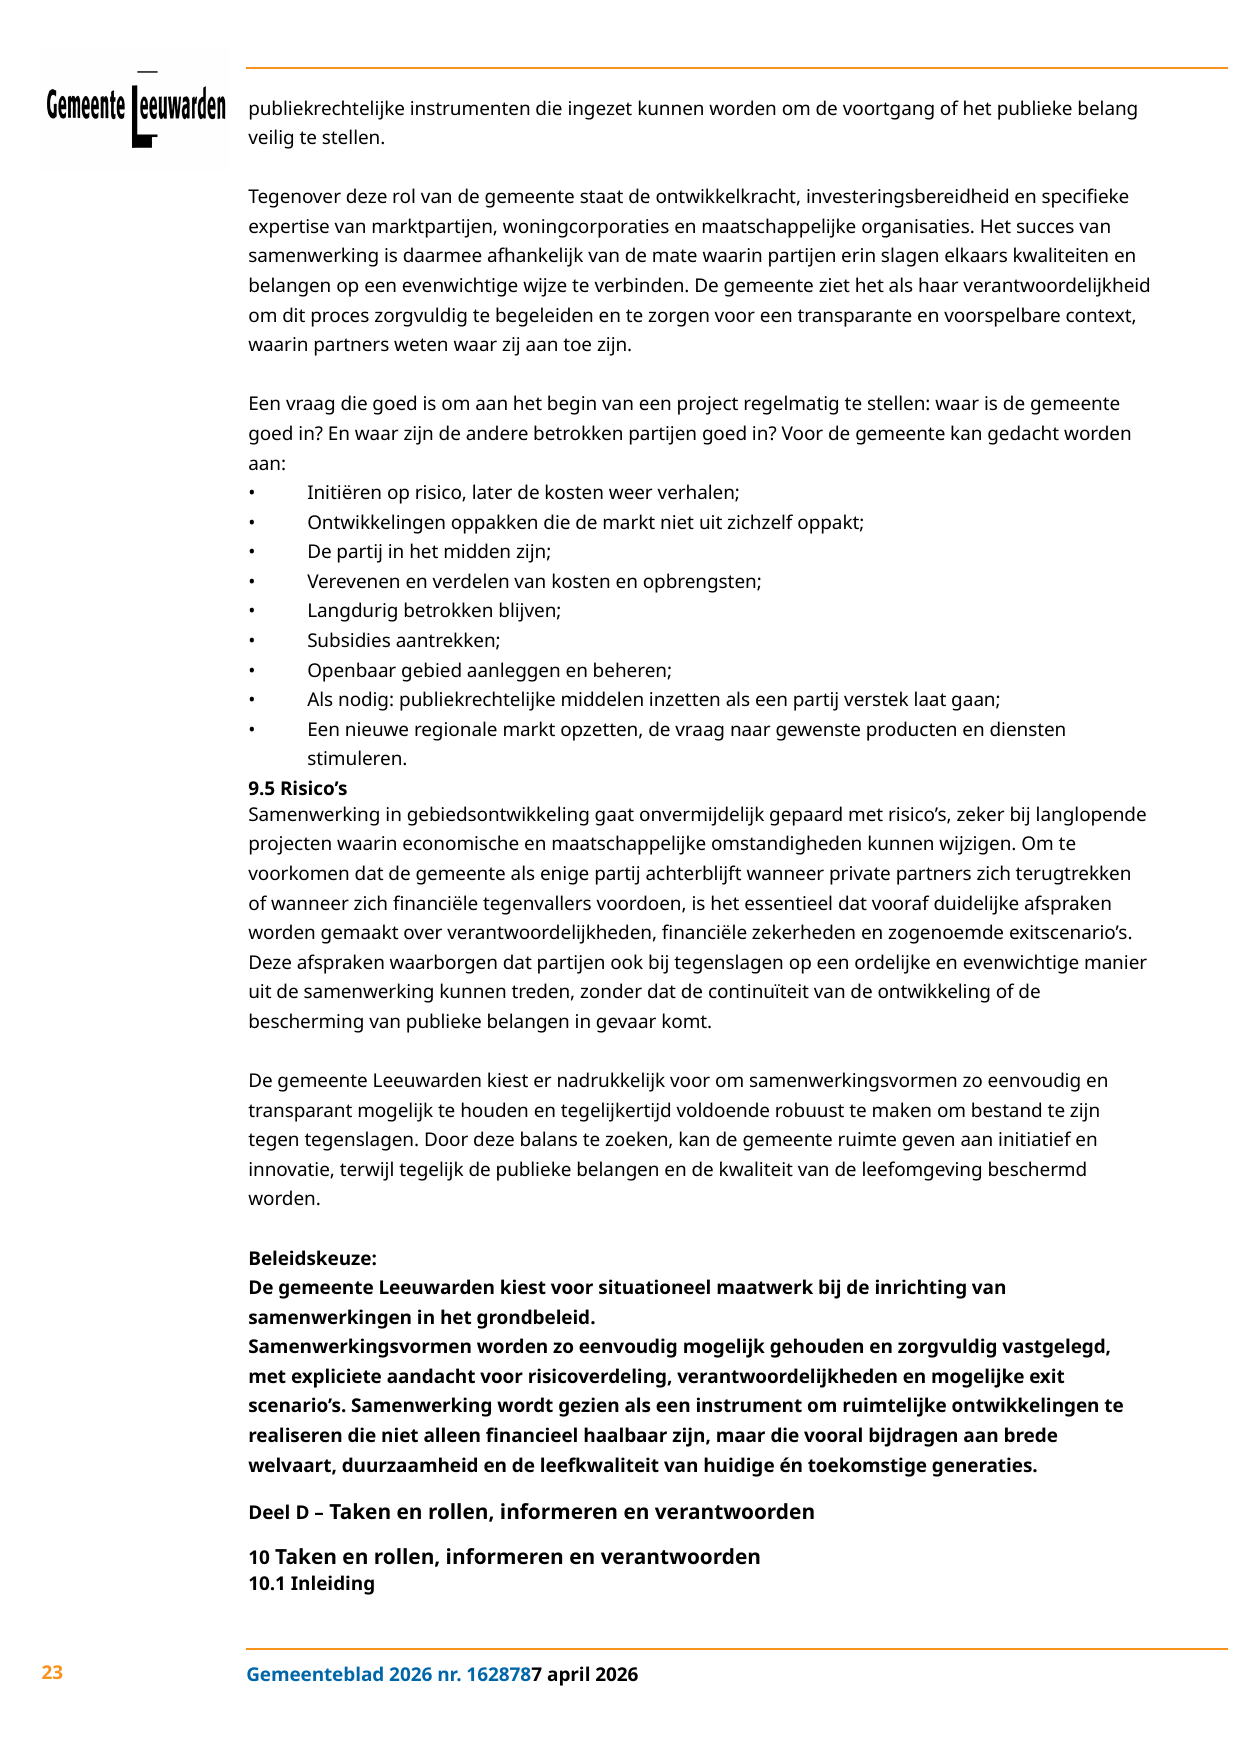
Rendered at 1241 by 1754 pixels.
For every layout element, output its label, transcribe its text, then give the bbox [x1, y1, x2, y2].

text 9.5 Risico’s [248, 775, 1152, 801]
picture [41, 47, 231, 172]
text Een vraag die goed is om aan het begin van een project regelmatig te stellen: waar is de gemeente goed in? En waar zijn de andere betrokken partijen goed in? Voor de gemeente kan gedacht worden aan: [248, 391, 1152, 476]
list De partij in het midden zijn; [248, 538, 1152, 564]
text Samenwerkingsvormen worden zo eenvoudig mogelijk gehouden en zorgvuldig vastgelegd, met expliciete aandacht voor risicoverdeling, verantwoordelijkheden en mogelijke exit scenario’s. Samenwerking wordt gezien als een instrument om ruimtelijke ontwikkelingen te realiseren die niet alleen financieel haalbaar zijn, maar die vooral bijdragen aan brede welvaart, duurzaamheid en de leefkwaliteit van huidige én toekomstige generaties. [248, 1333, 1152, 1477]
list Subsidies aantrekken; [248, 627, 1152, 653]
list Een nieuwe regionale markt opzetten, de vraag naar gewenste producten en diensten stimuleren. [248, 716, 1152, 771]
text 10 Taken en rollen, informeren en verantwoorden [248, 1542, 1152, 1570]
list Openbaar gebied aanleggen en beheren; [248, 657, 1152, 683]
text Beleidskeuze: [248, 1245, 1152, 1270]
list Ontwikkelingen oppakken die de markt niet uit zichzelf oppakt; [248, 509, 1152, 535]
list Als nodig: publiekrechtelijke middelen inzetten als een partij verstek laat gaan; [248, 686, 1152, 712]
list Langdurig betrokken blijven; [248, 598, 1152, 623]
list Verevenen en verdelen van kosten en opbrengsten; [248, 568, 1152, 594]
text Deel D – Taken en rollen, informeren en verantwoorden [248, 1497, 1152, 1526]
text Tegenover deze rol van de gemeente staat de ontwikkelkracht, investeringsbereidheid en specifieke expertise van marktpartijen, woningcorporaties en maatschappelijke organisaties. Het succes van samenwerking is daarmee afhankelijk van de mate waarin partijen erin slagen elkaars kwaliteiten en belangen op een evenwichtige wijze te verbinden. De gemeente ziet het als haar verantwoordelijkheid om dit proces zorgvuldig te begeleiden en te zorgen voor een transparante en voorspelbare context, waarin partners weten waar zij aan toe zijn. [248, 183, 1152, 357]
text Samenwerking in gebiedsontwikkeling gaat onvermijdelijk gepaard met risico’s, zeker bij langlopende projecten waarin economische en maatschappelijke omstandigheden kunnen wijzigen. Om te voorkomen dat de gemeente als enige partij achterblijft wanneer private partners zich terugtrekken of wanneer zich financiële tegenvallers voordoen, is het essentieel dat vooraf duidelijke afspraken worden gemaakt over verantwoordelijkheden, financiële zekerheden en zogenoemde exitscenario’s. Deze afspraken waarborgen dat partijen ook bij tegenslagen op een ordelijke en evenwichtige manier uit de samenwerking kunnen treden, zonder dat de continuïteit van de ontwikkeling of de bescherming van publieke belangen in gevaar komt. [248, 801, 1152, 1034]
text 10.1 Inleiding [248, 1570, 1152, 1596]
text De gemeente Leeuwarden kiest er nadrukkelijk voor om samenwerkingsvormen zo eenvoudig en transparant mogelijk te houden en tegelijkertijd voldoende robuust te maken om bestand te zijn tegen tegenslagen. Door deze balans te zoeken, kan de gemeente ruimte geven aan initiatief en innovatie, terwijl tegelijk de publieke belangen en de kwaliteit van de leefomgeving beschermd worden. [248, 1067, 1152, 1211]
text De gemeente Leeuwarden kiest voor situationeel maatwerk bij de inrichting van samenwerkingen in het grondbeleid. [248, 1274, 1152, 1329]
text publiekrechtelijke instrumenten die ingezet kunnen worden om de voortgang of het publieke belang veilig te stellen. [248, 95, 1152, 150]
list Initiëren op risico, later de kosten weer verhalen; [248, 479, 1152, 505]
